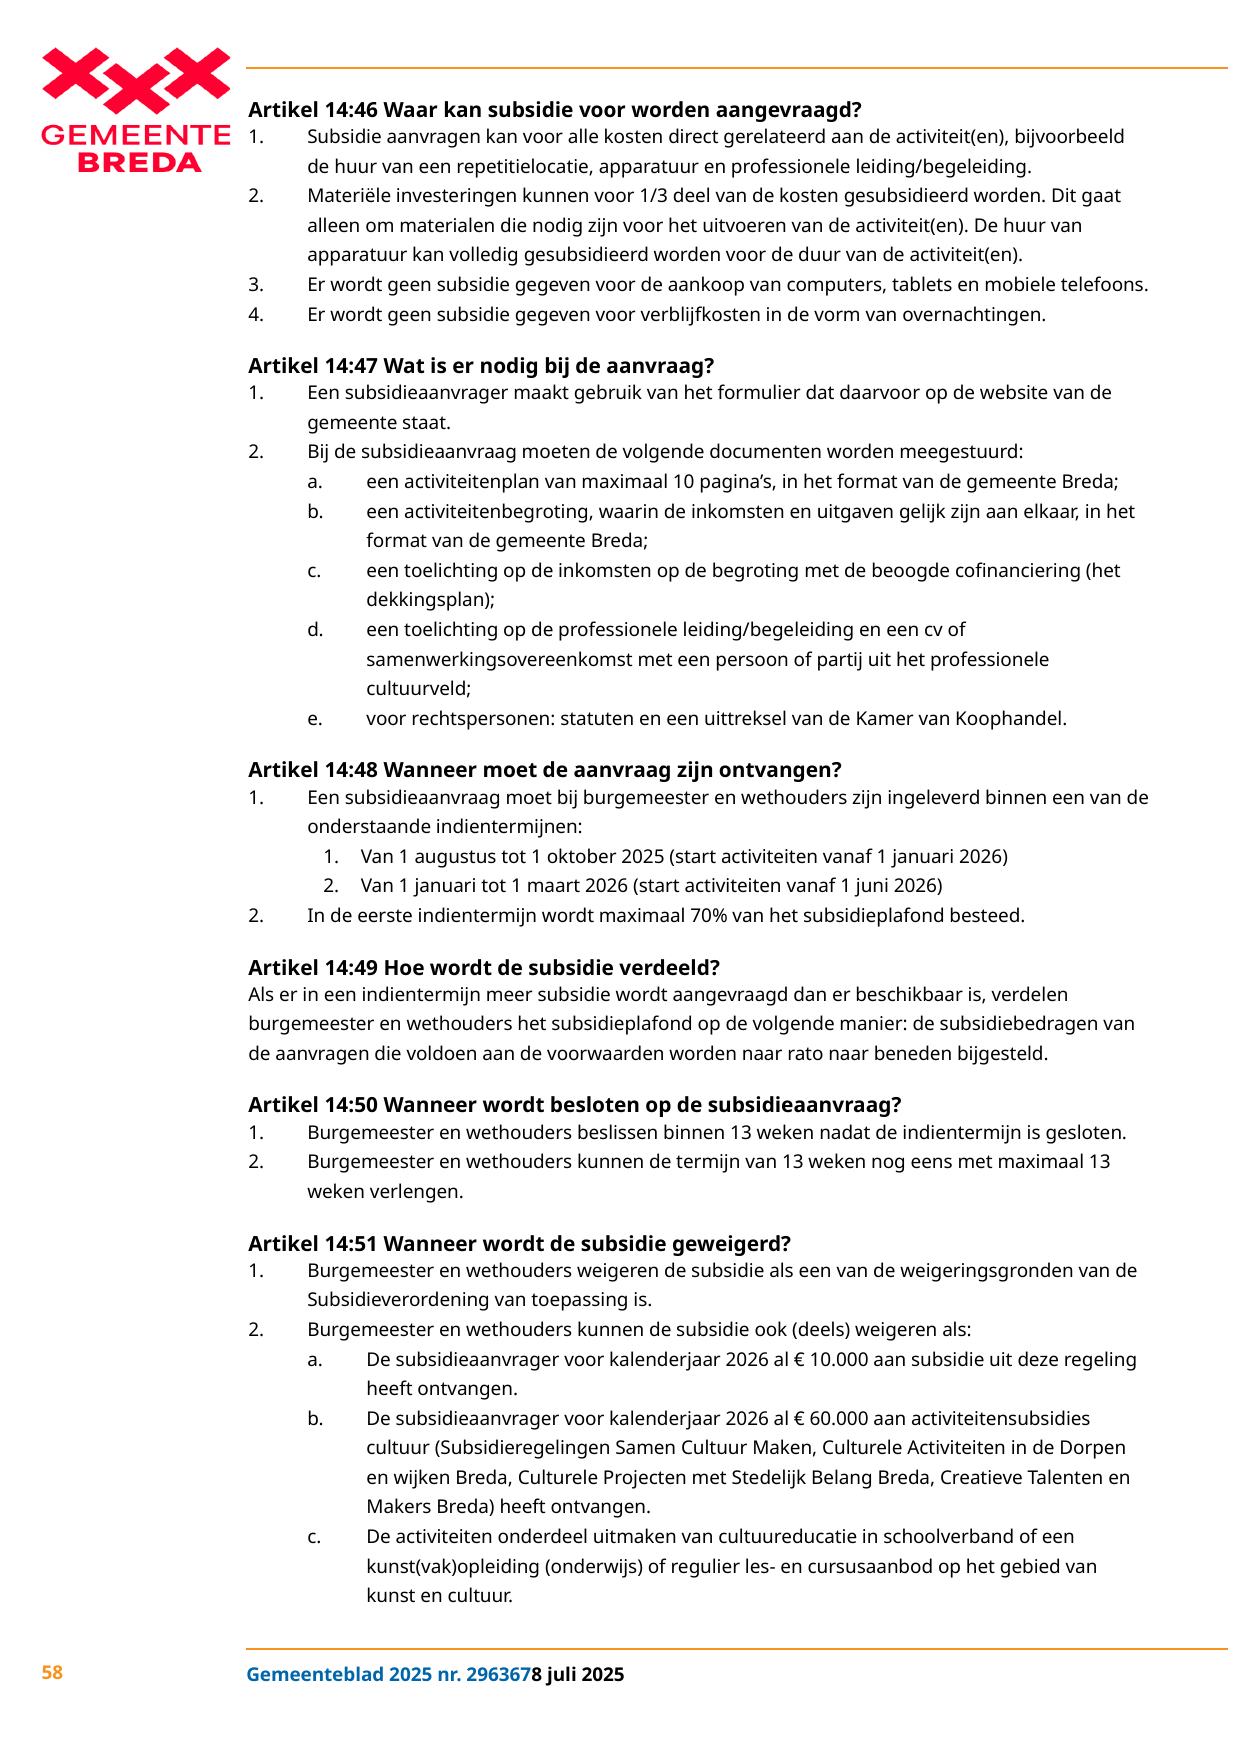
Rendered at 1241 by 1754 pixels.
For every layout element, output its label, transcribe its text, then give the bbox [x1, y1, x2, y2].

text Artikel 14:47 Wat is er nodig bij de aanvraag? [248, 351, 1152, 379]
list een toelichting op de inkomsten op de begroting met de beoogde cofinanciering (het dekkingsplan); [307, 557, 1152, 612]
list Bij de subsidieaanvraag moeten de volgende documenten worden meegestuurd: [248, 439, 1152, 464]
list De subsidieaanvrager voor kalenderjaar 2026 al € 60.000 aan activiteitensubsidies cultuur (Subsidieregelingen Samen Cultuur Maken, Culturele Activiteiten in de Dorpen en wijken Breda, Culturele Projecten met Stedelijk Belang Breda, Creatieve Talenten en Makers Breda) heeft ontvangen. [307, 1405, 1152, 1519]
text Artikel 14:50 Wanneer wordt besloten op de subsidieaanvraag? [248, 1091, 1152, 1119]
picture [41, 47, 231, 172]
list een activiteitenbegroting, waarin de inkomsten en uitgaven gelijk zijn aan elkaar, in het format van de gemeente Breda; [307, 498, 1152, 553]
list Burgemeester en wethouders beslissen binnen 13 weken nadat de indientermijn is gesloten. [248, 1119, 1152, 1145]
list Burgemeester en wethouders kunnen de termijn van 13 weken nog eens met maximaal 13 weken verlengen. [248, 1149, 1152, 1204]
list Subsidie aanvragen kan voor alle kosten direct gerelateerd aan de activiteit(en), bijvoorbeeld de huur van een repetitielocatie, apparatuur en professionele leiding/begeleiding. [248, 123, 1152, 178]
list Er wordt geen subsidie gegeven voor verblijfkosten in de vorm van overnachtingen. [248, 301, 1152, 326]
list een toelichting op de professionele leiding/begeleiding en een cv of samenwerkingsovereenkomst met een persoon of partij uit het professionele cultuurveld; [307, 616, 1152, 701]
list een activiteitenplan van maximaal 10 pagina’s, in het format van de gemeente Breda; [307, 468, 1152, 494]
text Als er in een indientermijn meer subsidie wordt aangevraagd dan er beschikbaar is, verdelen burgemeester en wethouders het subsidieplafond op de volgende manier: de subsidiebedragen van de aanvragen die voldoen aan de voorwaarden worden naar rato naar beneden bijgesteld. [248, 981, 1152, 1066]
list voor rechtspersonen: statuten en een uittreksel van de Kamer van Koophandel. [307, 705, 1152, 731]
list Een subsidieaanvrager maakt gebruik van het formulier dat daarvoor op de website van de gemeente staat. [248, 379, 1152, 435]
text Artikel 14:51 Wanneer wordt de subsidie geweigerd? [248, 1229, 1152, 1257]
list Materiële investeringen kunnen voor 1/3 deel van de kosten gesubsidieerd worden. Dit gaat alleen om materialen die nodig zijn voor het uitvoeren van de activiteit(en). De huur van apparatuur kan volledig gesubsidieerd worden voor de duur van de activiteit(en). [248, 182, 1152, 267]
text Artikel 14:46 Waar kan subsidie voor worden aangevraagd? [248, 95, 1152, 123]
list Er wordt geen subsidie gegeven voor de aankoop van computers, tablets en mobiele telefoons. [248, 271, 1152, 297]
list Van 1 januari tot 1 maart 2026 (start activiteiten vanaf 1 juni 2026) [323, 873, 1152, 898]
text Artikel 14:48 Wanneer moet de aanvraag zijn ontvangen? [248, 755, 1152, 784]
text Artikel 14:49 Hoe wordt de subsidie verdeeld? [248, 953, 1152, 981]
list De activiteiten onderdeel uitmaken van cultuureducatie in schoolverband of een kunst(vak)opleiding (onderwijs) of regulier les- en cursusaanbod op het gebied van kunst en cultuur. [307, 1523, 1152, 1608]
list De subsidieaanvrager voor kalenderjaar 2026 al € 10.000 aan subsidie uit deze regeling heeft ontvangen. [307, 1346, 1152, 1401]
list Burgemeester en wethouders weigeren de subsidie als een van de weigeringsgronden van de Subsidieverordening van toepassing is. [248, 1257, 1152, 1312]
list Een subsidieaanvraag moet bij burgemeester en wethouders zijn ingeleverd binnen een van de onderstaande indientermijnen: [248, 784, 1152, 839]
list Burgemeester en wethouders kunnen de subsidie ook (deels) weigeren als: [248, 1316, 1152, 1342]
list In de eerste indientermijn wordt maximaal 70% van het subsidieplafond besteed. [248, 902, 1152, 928]
list Van 1 augustus tot 1 oktober 2025 (start activiteiten vanaf 1 januari 2026) [323, 843, 1152, 869]
